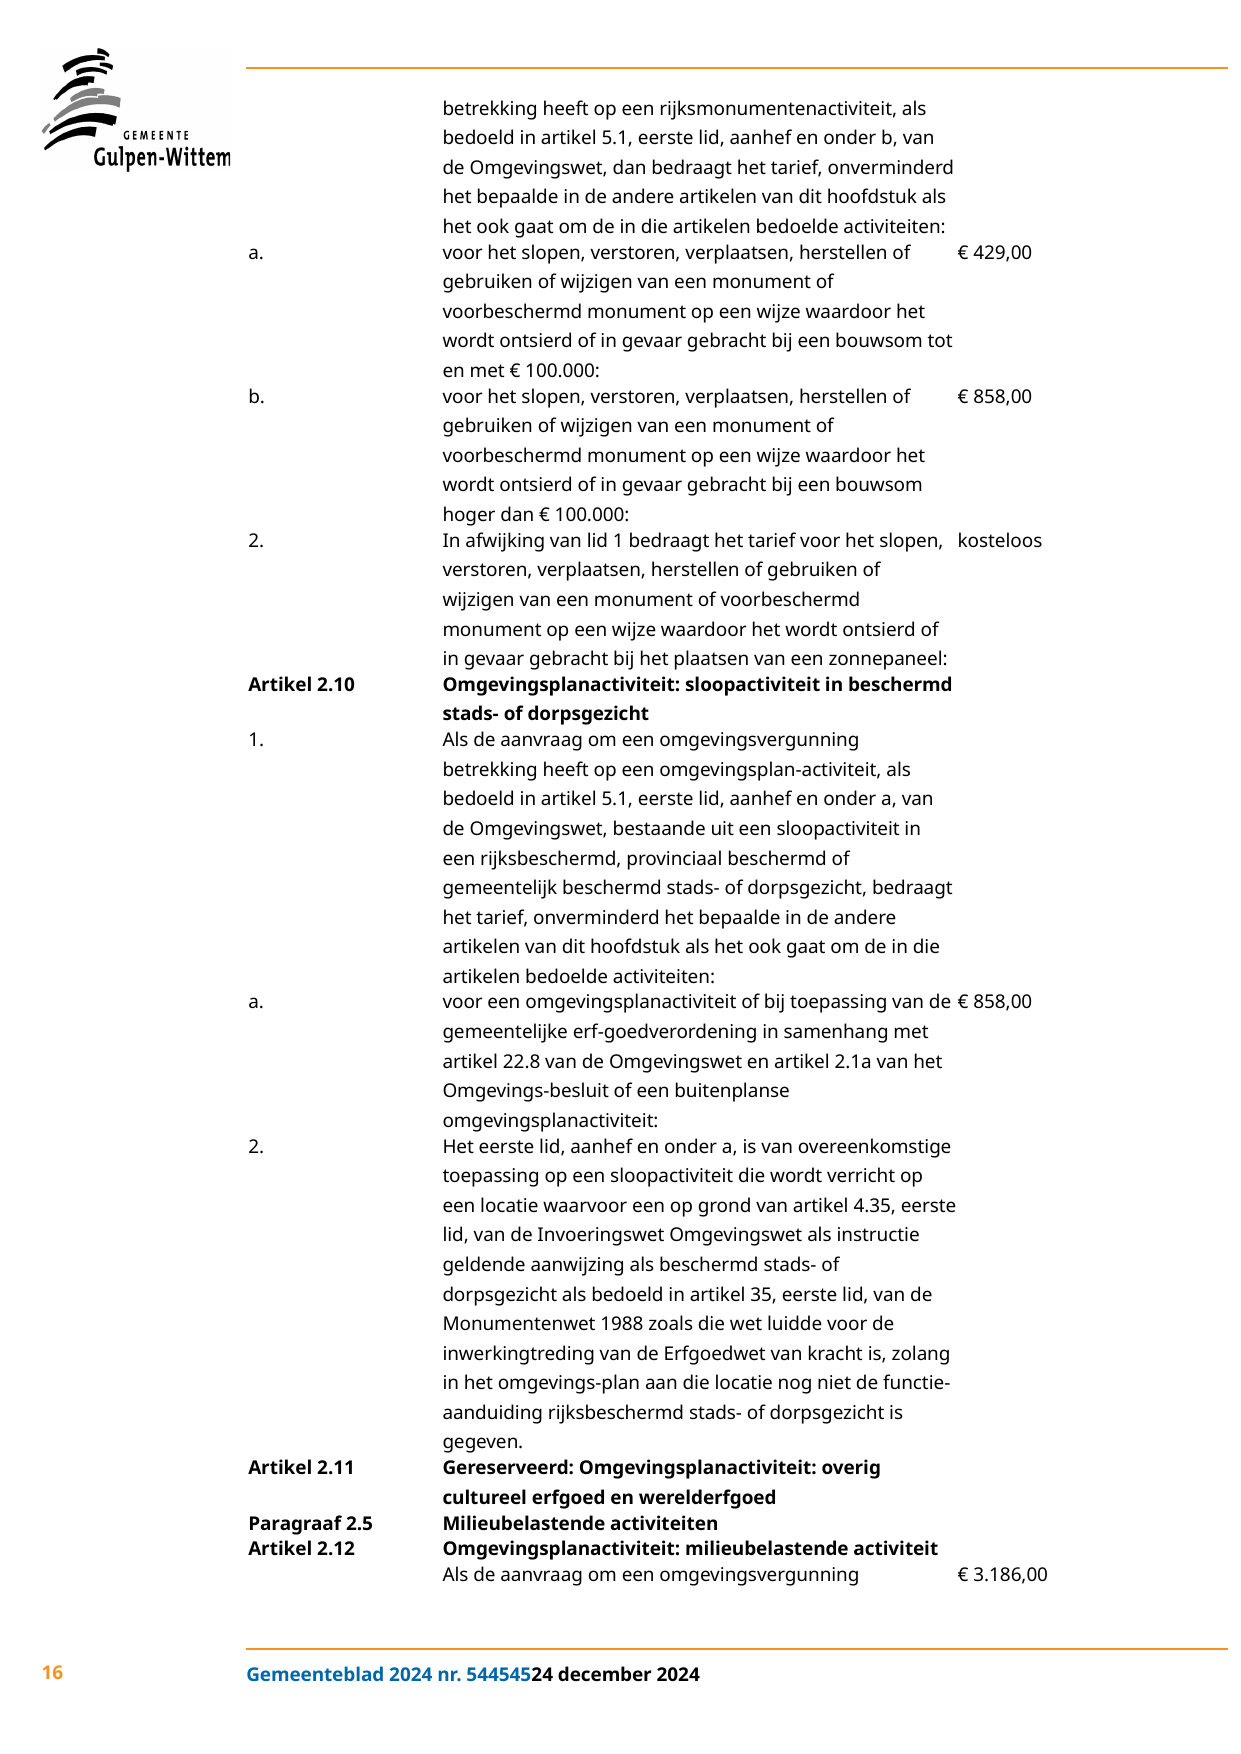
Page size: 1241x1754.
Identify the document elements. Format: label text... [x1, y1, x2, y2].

table_cell Milieubelastende activiteiten [442, 1510, 957, 1535]
table_cell a. [248, 239, 442, 383]
table_cell € 3.186,00 [958, 1561, 1152, 1587]
table_cell € 429,00 [958, 239, 1152, 383]
table_cell [958, 1535, 1152, 1561]
table_cell [958, 1510, 1152, 1535]
table_cell 2. [248, 527, 442, 671]
table_cell In afwijking van lid 1 bedraagt het tarief voor het slopen, verstoren, verplaatsen, herstellen of gebruiken of wijzigen van een monument of voorbeschermd monument op een wijze waardoor het wordt ontsierd of in gevaar gebracht bij het plaatsen van een zonnepaneel: [442, 527, 957, 671]
table_cell Het eerste lid, aanhef en onder a, is van overeenkomstige toepassing op een sloopactiviteit die wordt verricht op een locatie waarvoor een op grond van artikel 4.35, eerste lid, van de Invoeringswet Omgevingswet als instructie geldende aanwijzing als beschermd stads- of dorpsgezicht als bedoeld in artikel 35, eerste lid, van de Monumentenwet 1988 zoals die wet luidde voor de inwerkingtreding van de Erfgoedwet van kracht is, zolang in het omgevings-plan aan die locatie nog niet de functie-aanduiding rijksbeschermd stads- of dorpsgezicht is gegeven. [442, 1133, 957, 1454]
table_cell 2. [248, 1133, 442, 1454]
table_cell [248, 1561, 442, 1587]
table_cell kosteloos [958, 527, 1152, 671]
table_cell Gereserveerd: Omgevingsplanactiviteit: overig cultureel erfgoed en werelderfgoed [442, 1454, 957, 1510]
table_cell [248, 95, 442, 239]
table_cell Artikel 2.12 [248, 1535, 442, 1561]
table_cell [958, 95, 1152, 239]
table_cell Omgevingsplanactiviteit: milieubelastende activiteit [442, 1535, 957, 1561]
table_cell voor het slopen, verstoren, verplaatsen, herstellen of gebruiken of wijzigen van een monument of voorbeschermd monument op een wijze waardoor het wordt ontsierd of in gevaar gebracht bij een bouwsom hoger dan € 100.000: [442, 383, 957, 527]
table_cell Als de aanvraag om een omgevingsvergunning [442, 1561, 957, 1587]
table_cell voor het slopen, verstoren, verplaatsen, herstellen of gebruiken of wijzigen van een monument of voorbeschermd monument op een wijze waardoor het wordt ontsierd of in gevaar gebracht bij een bouwsom tot en met € 100.000: [442, 239, 957, 383]
table_cell € 858,00 [958, 383, 1152, 527]
table_cell [958, 1454, 1152, 1510]
table_cell [958, 671, 1152, 726]
table_cell Artikel 2.10 [248, 671, 442, 726]
table_cell a. [248, 989, 442, 1133]
picture [41, 47, 231, 172]
table_cell voor een omgevingsplanactiviteit of bij toepassing van de gemeentelijke erf-goedverordening in samenhang met artikel 22.8 van de Omgevingswet en artikel 2.1a van het Omgevings-besluit of een buitenplanse omgevingsplanactiviteit: [442, 989, 957, 1133]
table_cell 1. [248, 726, 442, 989]
table_cell Artikel 2.11 [248, 1454, 442, 1510]
table_cell Paragraaf 2.5 [248, 1510, 442, 1535]
table_cell [958, 1133, 1152, 1454]
table_cell betrekking heeft op een rijksmonumentenactiviteit, als bedoeld in artikel 5.1, eerste lid, aanhef en onder b, van de Omgevingswet, dan bedraagt het tarief, onverminderd het bepaalde in de andere artikelen van dit hoofdstuk als het ook gaat om de in die artikelen bedoelde activiteiten: [442, 95, 957, 239]
table_cell Omgevingsplanactiviteit: sloopactiviteit in beschermd stads- of dorpsgezicht [442, 671, 957, 726]
table_cell € 858,00 [958, 989, 1152, 1133]
table_cell Als de aanvraag om een omgevingsvergunning betrekking heeft op een omgevingsplan-activiteit, als bedoeld in artikel 5.1, eerste lid, aanhef en onder a, van de Omgevingswet, bestaande uit een sloopactiviteit in een rijksbeschermd, provinciaal beschermd of gemeentelijk beschermd stads- of dorpsgezicht, bedraagt het tarief, onverminderd het bepaalde in de andere artikelen van dit hoofdstuk als het ook gaat om de in die artikelen bedoelde activiteiten: [442, 726, 957, 989]
table_cell b. [248, 383, 442, 527]
table_cell [958, 726, 1152, 989]
